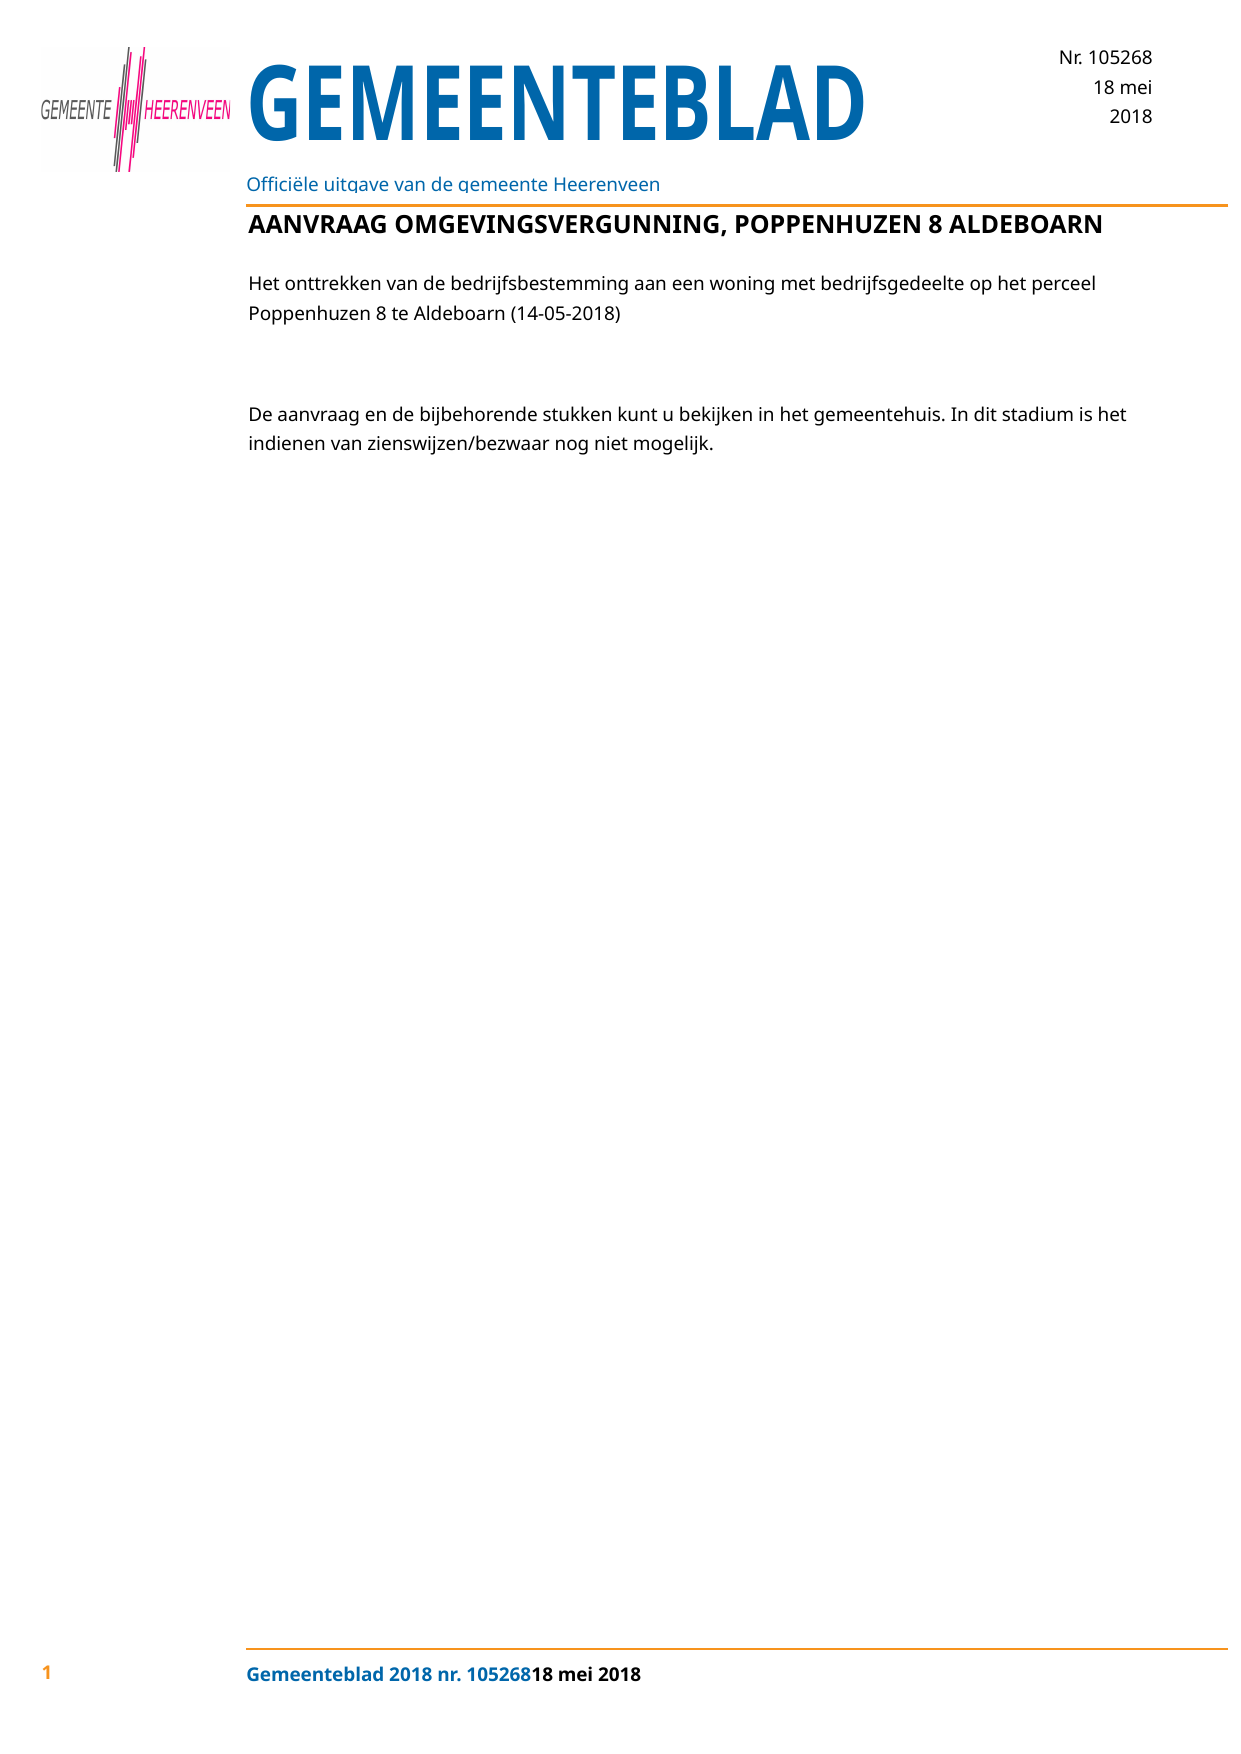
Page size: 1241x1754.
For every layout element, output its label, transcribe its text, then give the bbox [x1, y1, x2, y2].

picture [41, 47, 231, 172]
text AANVRAAG OMGEVINGSVERGUNNING, POPPENHUZEN 8 ALDEBOARN [248, 207, 1152, 241]
text De aanvraag en de bijbehorende stukken kunt u bekijken in het gemeentehuis. In dit stadium is het indienen van zienswijzen/bezwaar nog niet mogelijk. [248, 401, 1152, 456]
text Het onttrekken van de bedrijfsbestemming aan een woning met bedrijfsgedeelte op het perceel Poppenhuzen 8 te Aldeboarn (14-05-2018) [248, 270, 1152, 326]
